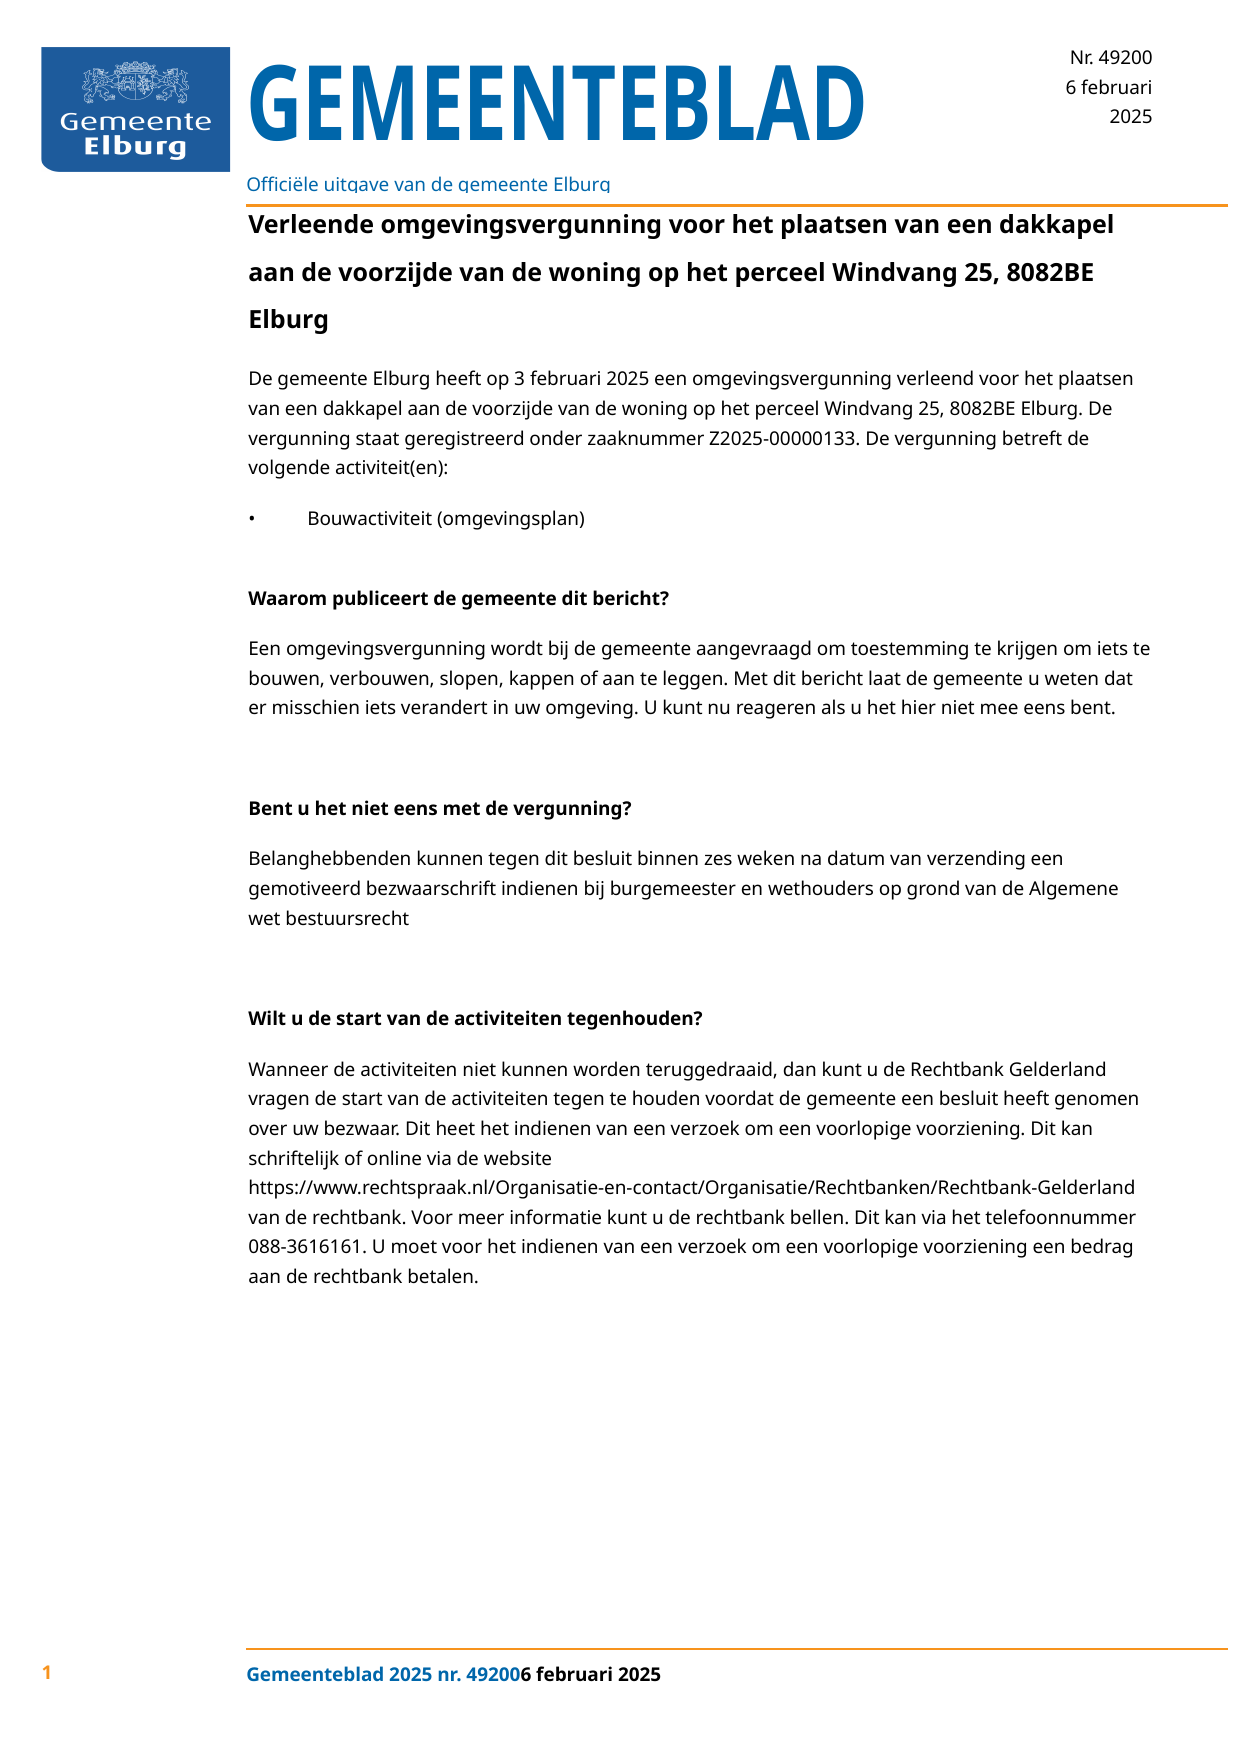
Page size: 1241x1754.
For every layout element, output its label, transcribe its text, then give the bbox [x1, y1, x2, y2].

text Waarom publiceert de gemeente dit bericht? [248, 585, 1152, 610]
text Wilt u de start van de activiteiten tegenhouden? [248, 1006, 1152, 1031]
text Een omgevingsvergunning wordt bij de gemeente aangevraagd om toestemming te krijgen om iets te bouwen, verbouwen, slopen, kappen of aan te leggen. Met dit bericht laat de gemeente u weten dat er misschien iets verandert in uw omgeving. U kunt nu reageren als u het hier niet mee eens bent. [248, 635, 1152, 720]
text Bent u het niet eens met de vergunning? [248, 795, 1152, 821]
text Verleende omgevingsvergunning voor het plaatsen van een dakkapel aan de voorzijde van de woning op het perceel Windvang 25, 8082BE Elburg [248, 207, 1152, 336]
text Wanneer de activiteiten niet kunnen worden teruggedraaid, dan kunt u de Rechtbank Gelderland vragen de start van de activiteiten tegen te houden voordat de gemeente een besluit heeft genomen over uw bezwaar. Dit heet het indienen van een verzoek om een voorlopige voorziening. Dit kan schriftelijk of online via de website https://www.rechtspraak.nl/Organisatie-en-contact/Organisatie/Rechtbanken/Rechtbank-Gelderland van de rechtbank. Voor meer informatie kunt u de rechtbank bellen. Dit kan via het telefoonnummer 088-3616161. U moet voor het indienen van een verzoek om een voorlopige voorziening een bedrag aan de rechtbank betalen. [248, 1056, 1152, 1289]
picture [41, 47, 231, 172]
list Bouwactiviteit (omgevingsplan) [248, 505, 1152, 530]
text Belanghebbenden kunnen tegen dit besluit binnen zes weken na datum van verzending een gemotiveerd bezwaarschrift indienen bij burgemeester en wethouders op grond van de Algemene wet bestuursrecht [248, 846, 1152, 930]
text De gemeente Elburg heeft op 3 februari 2025 een omgevingsvergunning verleend voor het plaatsen van een dakkapel aan de voorzijde van de woning op het perceel Windvang 25, 8082BE Elburg. De vergunning staat geregistreerd onder zaaknummer Z2025-00000133. De vergunning betreft de volgende activiteit(en): [248, 366, 1152, 480]
